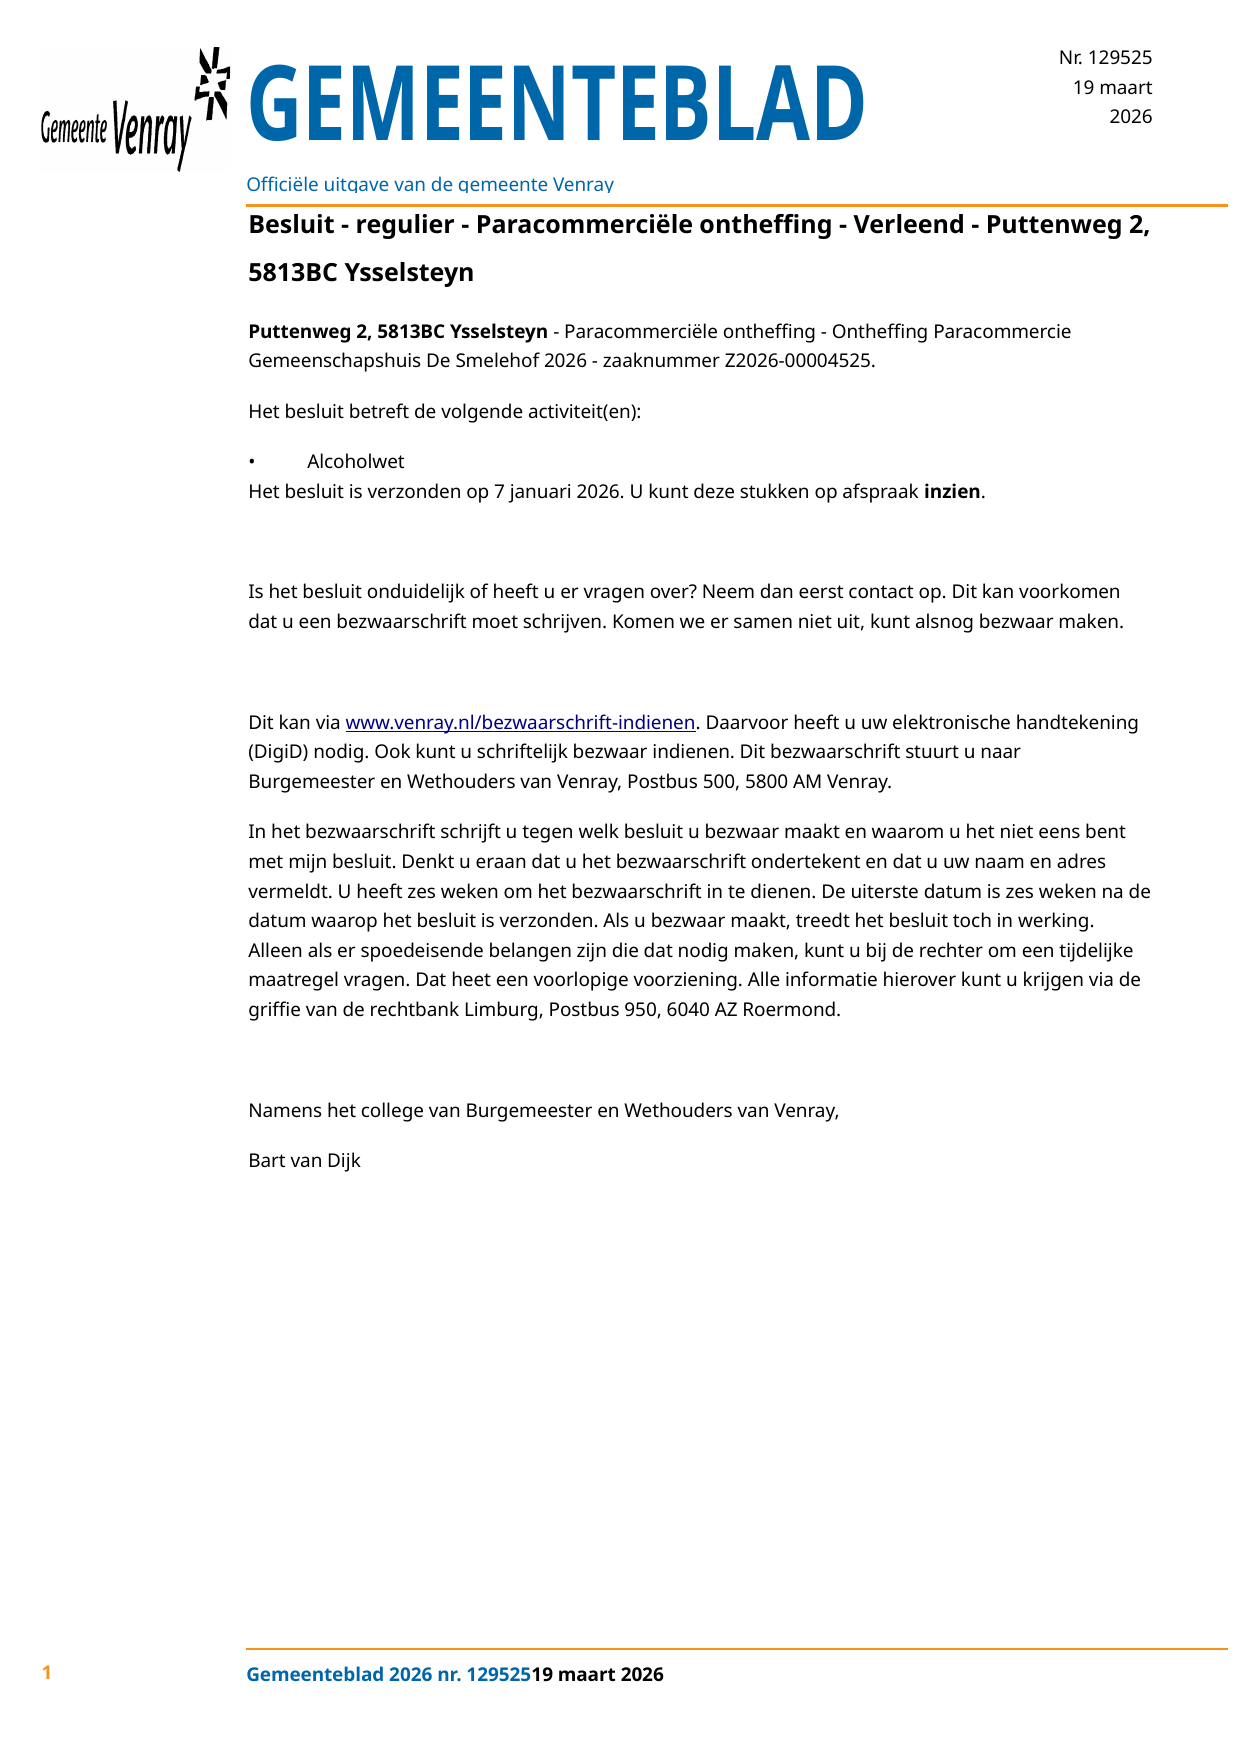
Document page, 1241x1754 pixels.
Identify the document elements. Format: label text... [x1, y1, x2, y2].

picture [41, 47, 231, 172]
text Namens het college van Burgemeester en Wethouders van Venray, [248, 1097, 1152, 1123]
text In het bezwaarschrift schrijft u tegen welk besluit u bezwaar maakt en waarom u het niet eens bent met mijn besluit. Denkt u eraan dat u het bezwaarschrift ondertekent en dat u uw naam en adres vermeldt. U heeft zes weken om het bezwaarschrift in te dienen. De uiterste datum is zes weken na de datum waarop het besluit is verzonden. Als u bezwaar maakt, treedt het besluit toch in werking. Alleen als er spoedeisende belangen zijn die dat nodig maken, kunt u bij de rechter om een tijdelijke maatregel vragen. Dat heet een voorlopige voorziening. Alle informatie hierover kunt u krijgen via de griffie van de rechtbank Limburg, Postbus 950, 6040 AZ Roermond. [248, 819, 1152, 1022]
text Bart van Dijk [248, 1147, 1152, 1173]
list Alcoholwet [248, 448, 1152, 474]
text Dit kan via www.venray.nl/bezwaarschrift-indienen. Daarvoor heeft u uw elektronische handtekening (DigiD) nodig. Ook kunt u schriftelijk bezwaar indienen. Dit bezwaarschrift stuurt u naar Burgemeester en Wethouders van Venray, Postbus 500, 5800 AM Venray. [248, 709, 1152, 794]
text Is het besluit onduidelijk of heeft u er vragen over? Neem dan eerst contact op. Dit kan voorkomen dat u een bezwaarschrift moet schrijven. Komen we er samen niet uit, kunt alsnog bezwaar maken. [248, 579, 1152, 634]
text Het besluit is verzonden op 7 januari 2026. U kunt deze stukken op afspraak inzien. [248, 478, 1152, 504]
text Puttenweg 2, 5813BC Ysselsteyn - Paracommerciële ontheffing - Ontheffing Paracommercie Gemeenschapshuis De Smelehof 2026 - zaaknummer Z2026-00004525. [248, 318, 1152, 373]
text Besluit - regulier - Paracommerciële ontheffing - Verleend - Puttenweg 2, 5813BC Ysselsteyn [248, 207, 1152, 288]
text Het besluit betreft de volgende activiteit(en): [248, 398, 1152, 424]
